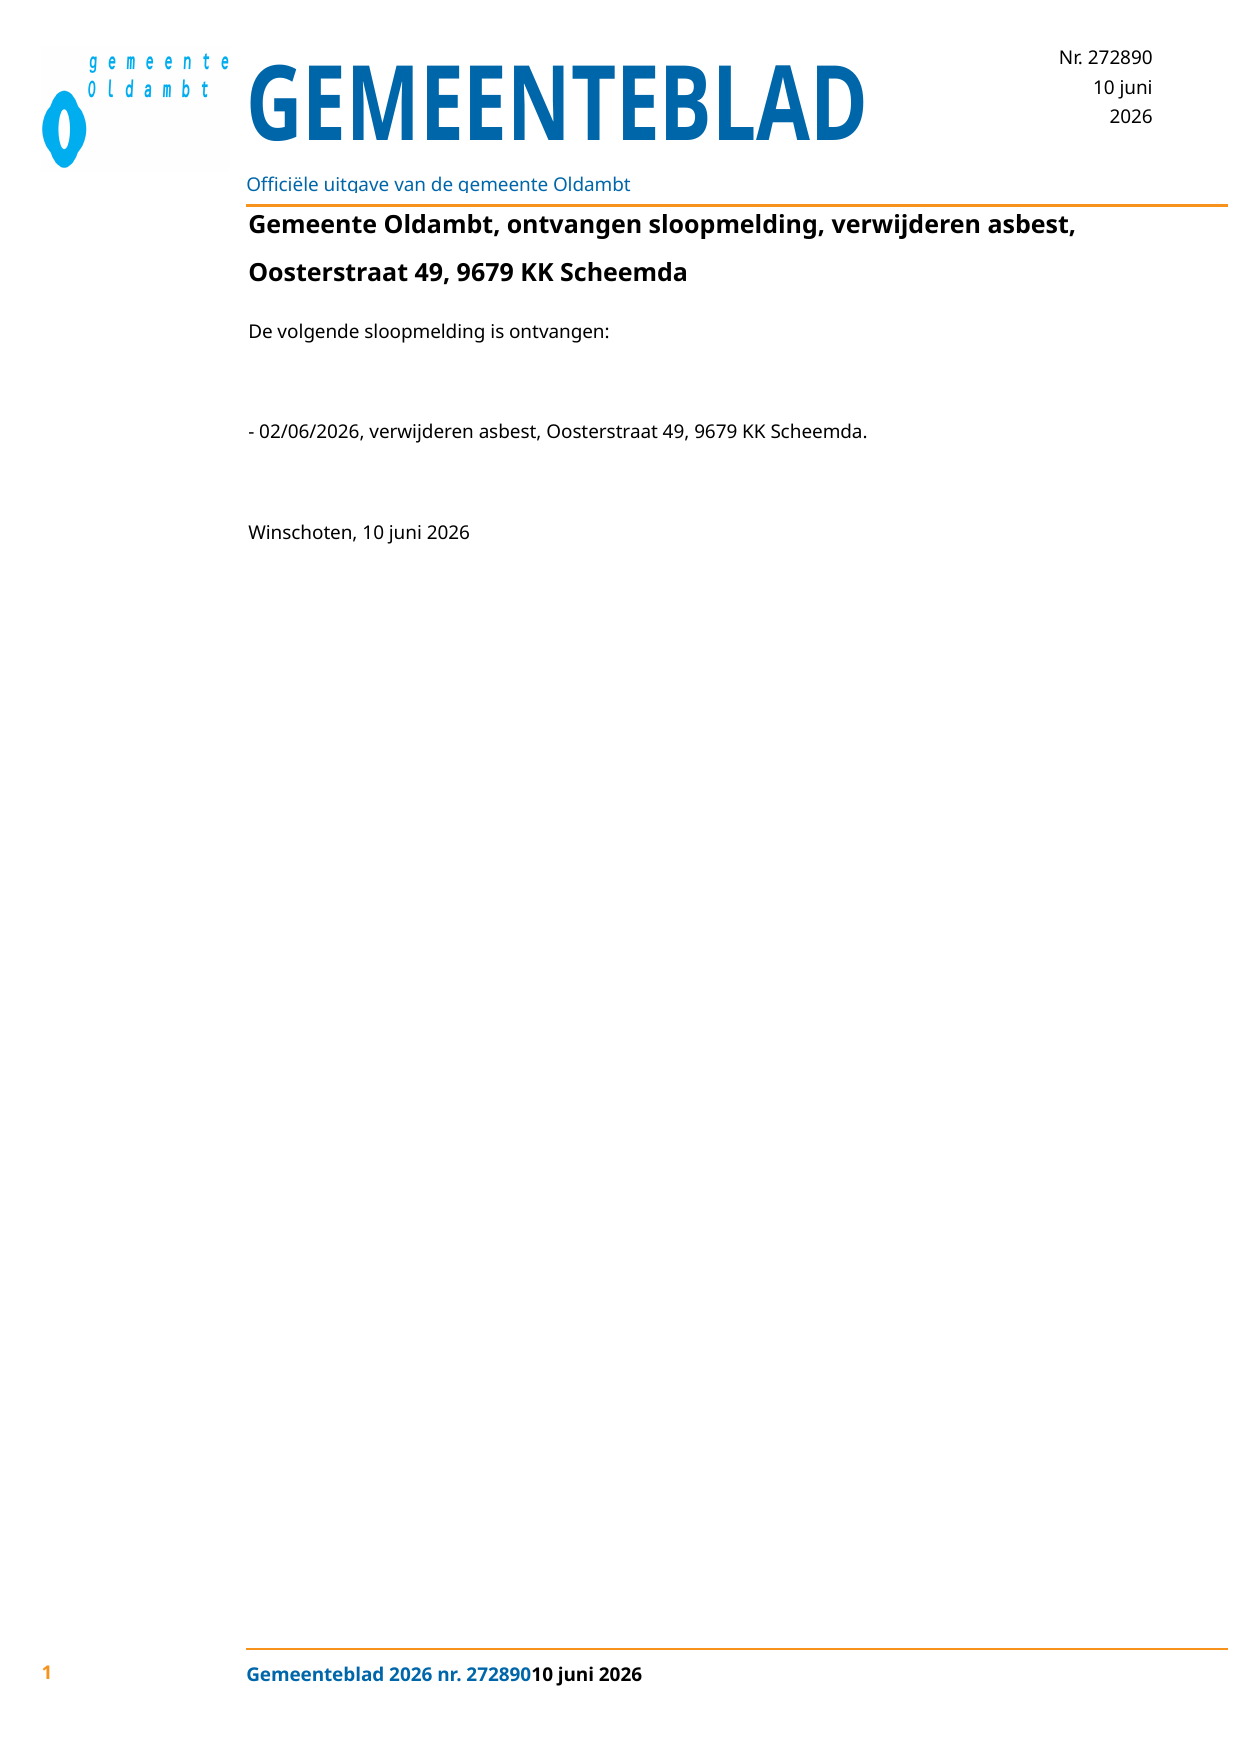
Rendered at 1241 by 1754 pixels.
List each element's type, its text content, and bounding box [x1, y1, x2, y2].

picture [41, 47, 231, 172]
text De volgende sloopmelding is ontvangen: [248, 318, 1152, 344]
text Winschoten, 10 juni 2026 [248, 519, 1152, 545]
text - 02/06/2026, verwijderen asbest, Oosterstraat 49, 9679 KK Scheemda. [248, 419, 1152, 444]
text Gemeente Oldambt, ontvangen sloopmelding, verwijderen asbest, Oosterstraat 49, 9679 KK Scheemda [248, 207, 1152, 288]
